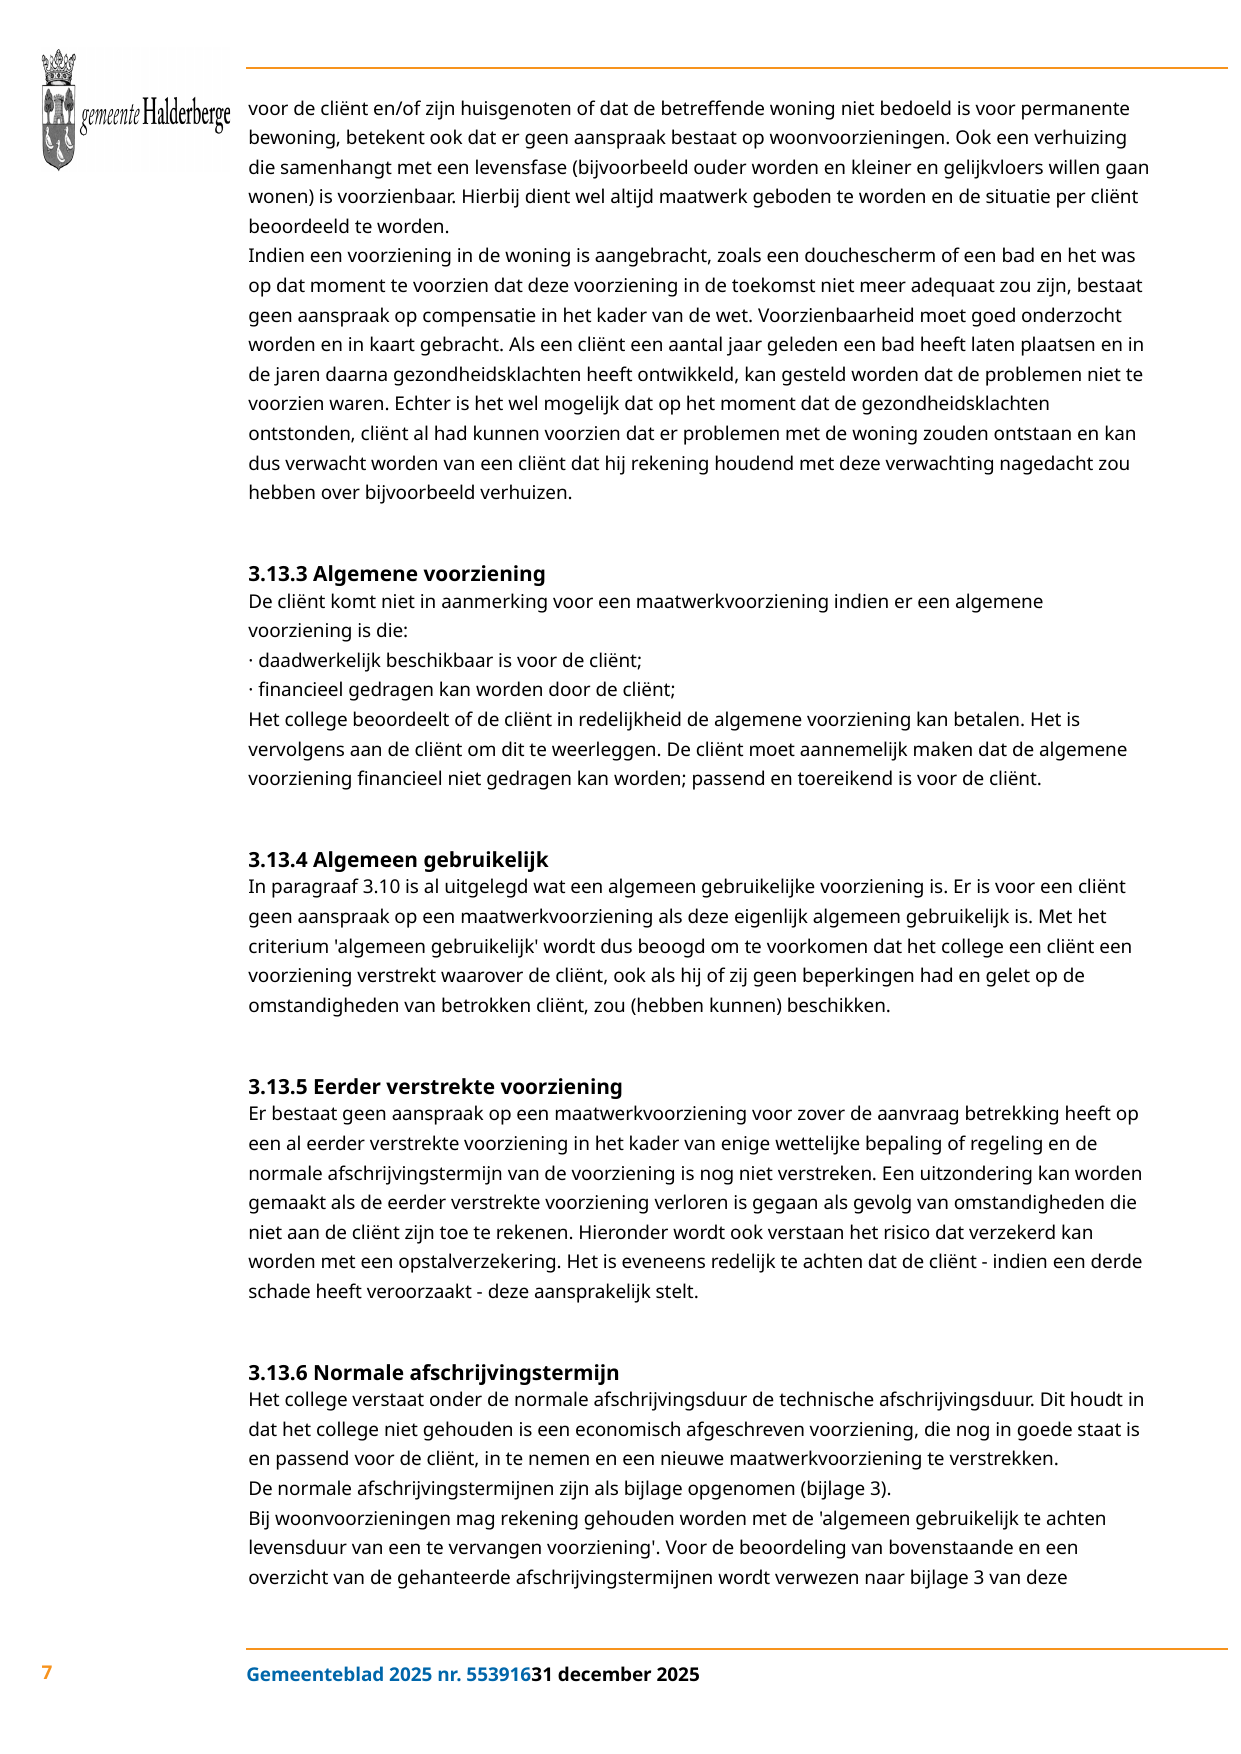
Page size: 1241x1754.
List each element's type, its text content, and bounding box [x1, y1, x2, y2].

text 3.13.4 Algemeen gebruikelijk [248, 845, 1152, 874]
text Bij woonvoorzieningen mag rekening gehouden worden met de 'algemeen gebruikelijk te achten levensduur van een te vervangen voorziening'. Voor de beoordeling van bovenstaande en een overzicht van de gehanteerde afschrijvingstermijnen wordt verwezen naar bijlage 3 van deze [248, 1505, 1152, 1590]
text 3.13.5 Eerder verstrekte voorziening [248, 1072, 1152, 1101]
text Het college beoordeelt of de cliënt in redelijkheid de algemene voorziening kan betalen. Het is vervolgens aan de cliënt om dit te weerleggen. De cliënt moet aannemelijk maken dat de algemene voorziening financieel niet gedragen kan worden; passend en toereikend is voor de cliënt. [248, 706, 1152, 791]
text Er bestaat geen aanspraak op een maatwerkvoorziening voor zover de aanvraag betrekking heeft op een al eerder verstrekte voorziening in het kader van enige wettelijke bepaling of regeling en de normale afschrijvingstermijn van de voorziening is nog niet verstreken. Een uitzondering kan worden gemaakt als de eerder verstrekte voorziening verloren is gegaan als gevolg van omstandigheden die niet aan de cliënt zijn toe te rekenen. Hieronder wordt ook verstaan het risico dat verzekerd kan worden met een opstalverzekering. Het is eveneens redelijk te achten dat de cliënt - indien een derde schade heeft veroorzaakt - deze aansprakelijk stelt. [248, 1101, 1152, 1304]
text De cliënt komt niet in aanmerking voor een maatwerkvoorziening indien er een algemene voorziening is die: [248, 588, 1152, 643]
text Het college verstaat onder de normale afschrijvingsduur de technische afschrijvingsduur. Dit houdt in dat het college niet gehouden is een economisch afgeschreven voorziening, die nog in goede staat is en passend voor de cliënt, in te nemen en een nieuwe maatwerkvoorziening te verstrekken. [248, 1386, 1152, 1471]
text In paragraaf 3.10 is al uitgelegd wat een algemeen gebruikelijke voorziening is. Er is voor een cliënt geen aanspraak op een maatwerkvoorziening als deze eigenlijk algemeen gebruikelijk is. Met het [248, 874, 1152, 929]
text · financieel gedragen kan worden door de cliënt; [248, 677, 1152, 702]
text 3.13.6 Normale afschrijvingstermijn [248, 1358, 1152, 1386]
text Indien een voorziening in de woning is aangebracht, zoals een douchescherm of een bad en het was op dat moment te voorzien dat deze voorziening in de toekomst niet meer adequaat zou zijn, bestaat geen aanspraak op compensatie in het kader van de wet. Voorzienbaarheid moet goed onderzocht worden en in kaart gebracht. Als een cliënt een aantal jaar geleden een bad heeft laten plaatsen en in de jaren daarna gezondheidsklachten heeft ontwikkeld, kan gesteld worden dat de problemen niet te voorzien waren. Echter is het wel mogelijk dat op het moment dat de gezondheidsklachten ontstonden, cliënt al had kunnen voorzien dat er problemen met de woning zouden ontstaan en kan dus verwacht worden van een cliënt dat hij rekening houdend met deze verwachting nagedacht zou hebben over bijvoorbeeld verhuizen. [248, 243, 1152, 505]
picture [41, 47, 231, 172]
text criterium 'algemeen gebruikelijk' wordt dus beoogd om te voorkomen dat het college een cliënt een voorziening verstrekt waarover de cliënt, ook als hij of zij geen beperkingen had en gelet op de omstandigheden van betrokken cliënt, zou (hebben kunnen) beschikken. [248, 933, 1152, 1018]
text voor de cliënt en/of zijn huisgenoten of dat de betreffende woning niet bedoeld is voor permanente bewoning, betekent ook dat er geen aanspraak bestaat op woonvoorzieningen. Ook een verhuizing die samenhangt met een levensfase (bijvoorbeeld ouder worden en kleiner en gelijkvloers willen gaan wonen) is voorzienbaar. Hierbij dient wel altijd maatwerk geboden te worden en de situatie per cliënt beoordeeld te worden. [248, 95, 1152, 239]
text De normale afschrijvingstermijnen zijn als bijlage opgenomen (bijlage 3). [248, 1475, 1152, 1501]
text · daadwerkelijk beschikbaar is voor de cliënt; [248, 647, 1152, 673]
text 3.13.3 Algemene voorziening [248, 559, 1152, 588]
